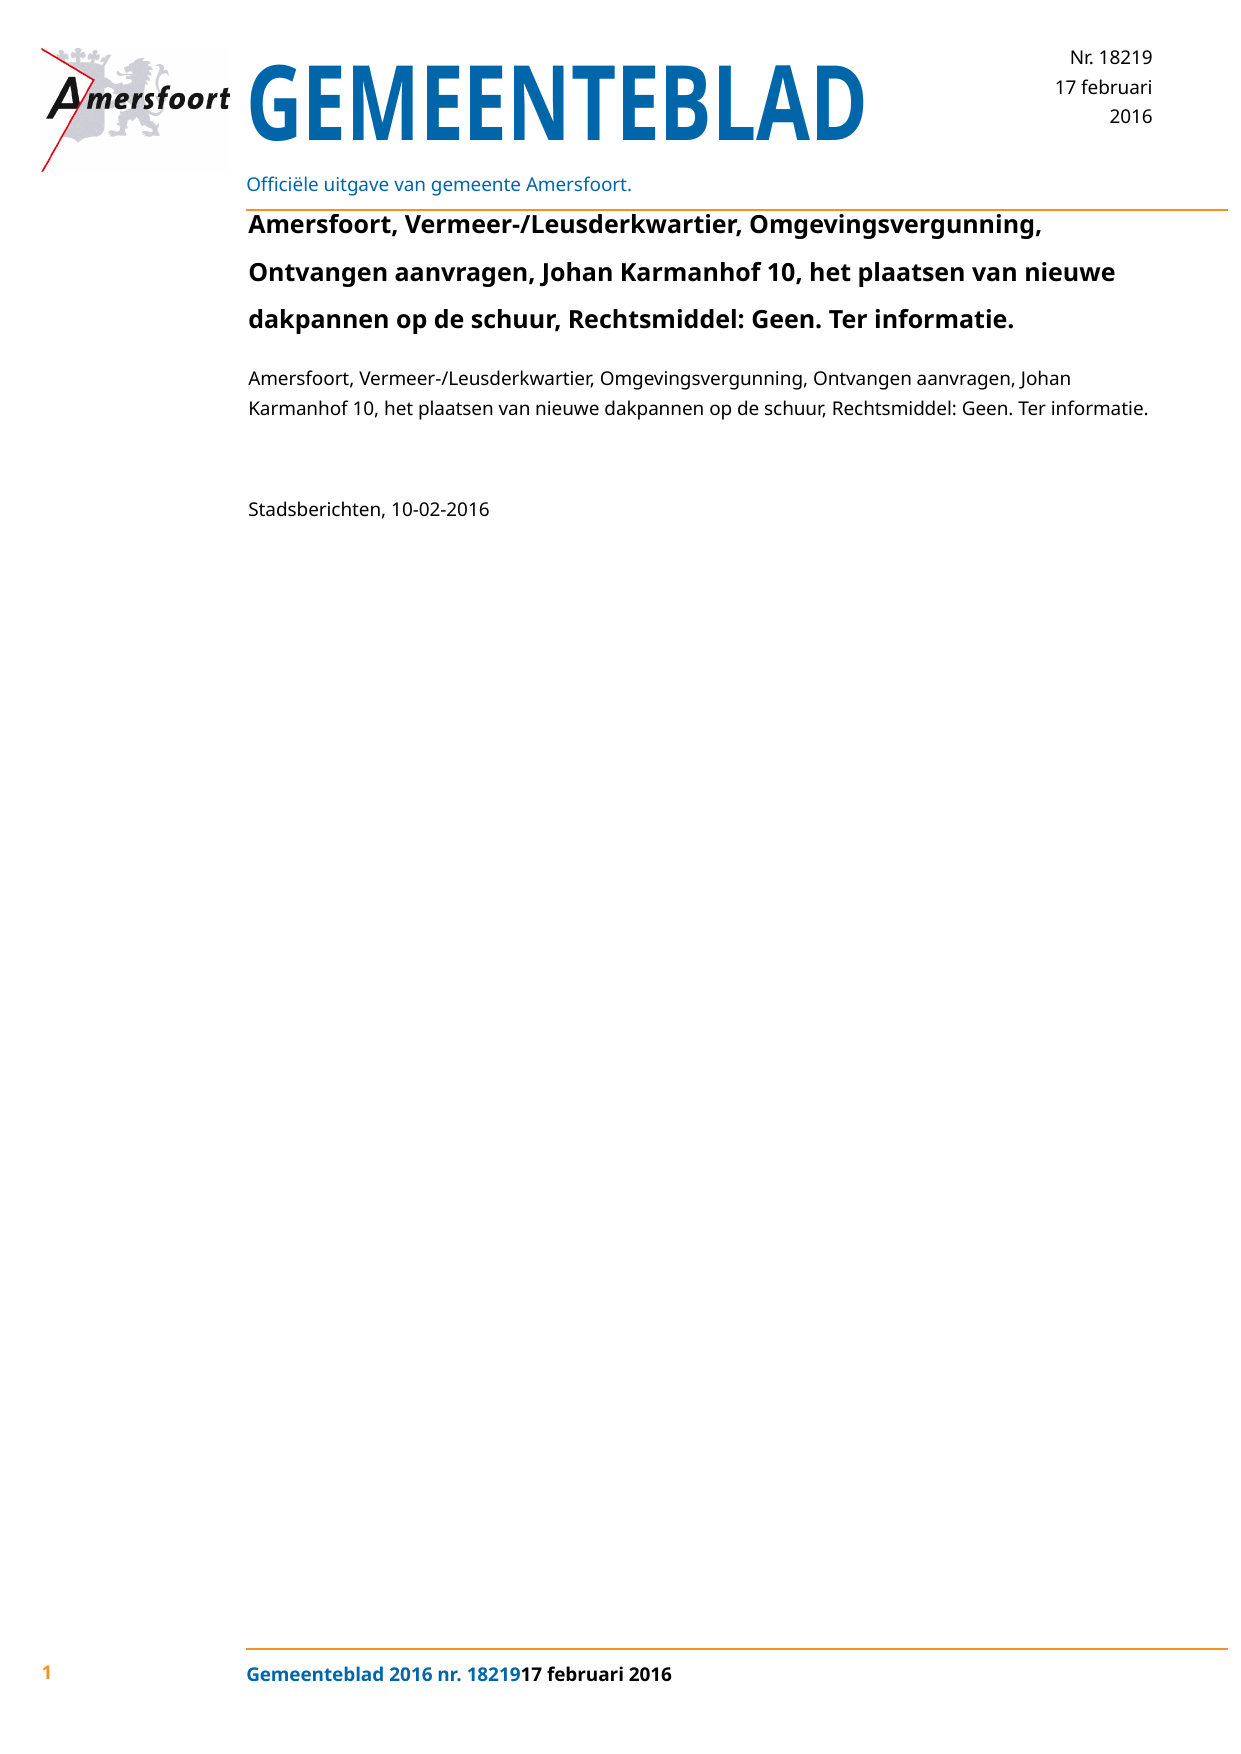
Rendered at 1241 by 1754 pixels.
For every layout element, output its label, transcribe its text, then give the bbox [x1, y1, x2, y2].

text Amersfoort, Vermeer-/Leusderkwartier, Omgevingsvergunning, Ontvangen aanvragen, Johan Karmanhof 10, het plaatsen van nieuwe dakpannen op de schuur, Rechtsmiddel: Geen. Ter informatie. [248, 211, 1152, 336]
text Stadsberichten, 10-02-2016 [248, 496, 1152, 522]
text Amersfoort, Vermeer-/Leusderkwartier, Omgevingsvergunning, Ontvangen aanvragen, Johan Karmanhof 10, het plaatsen van nieuwe dakpannen op de schuur, Rechtsmiddel: Geen. Ter informatie. [248, 366, 1152, 421]
picture [41, 47, 231, 172]
